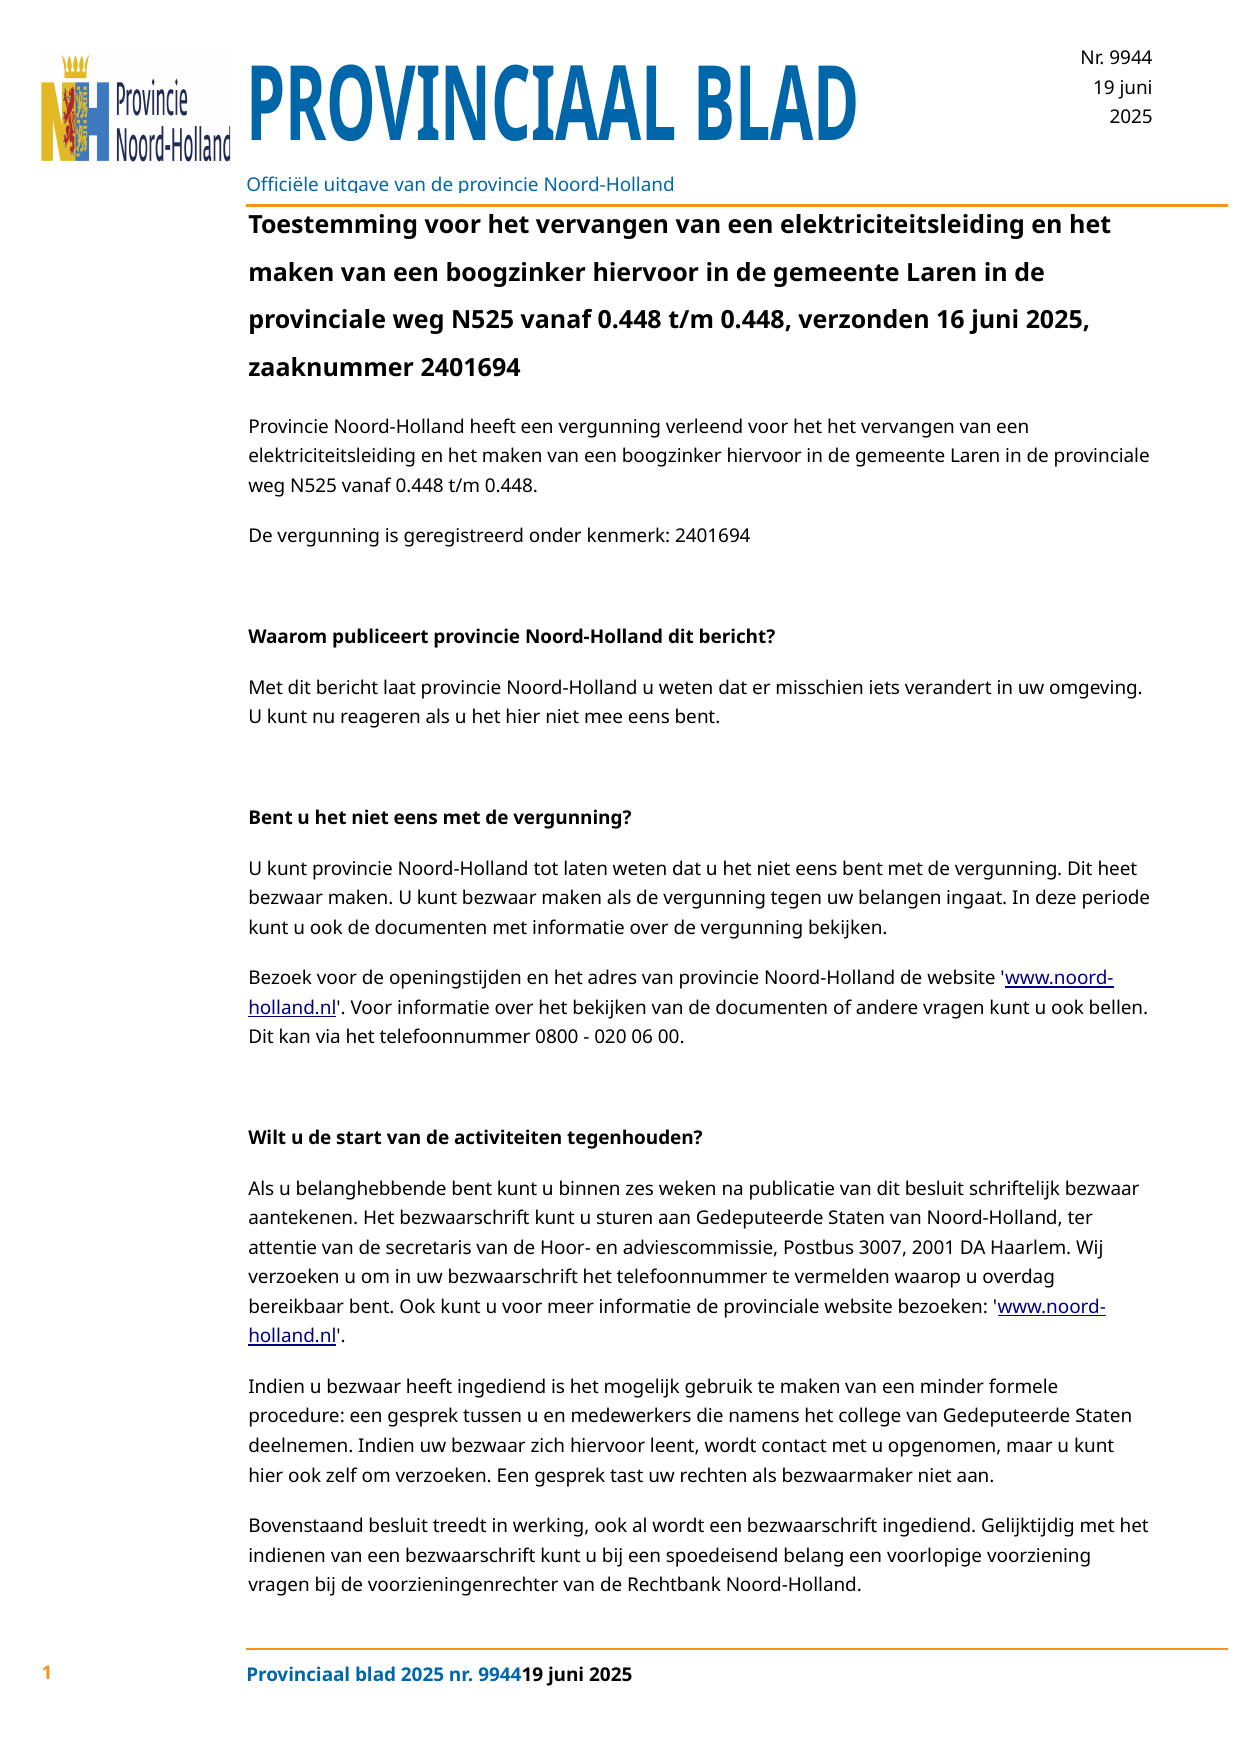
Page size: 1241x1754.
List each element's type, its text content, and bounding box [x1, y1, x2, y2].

picture [41, 47, 231, 172]
text Bovenstaand besluit treedt in werking, ook al wordt een bezwaarschrift ingediend. Gelijktijdig met het indienen van een bezwaarschrift kunt u bij een spoedeisend belang een voorlopige voorziening vragen bij de voorzieningenrechter van de Rechtbank Noord-Holland. [248, 1512, 1152, 1597]
text Bent u het niet eens met de vergunning? [248, 804, 1152, 830]
text Provincie Noord-Holland heeft een vergunning verleend voor het het vervangen van een elektriciteitsleiding en het maken van een boogzinker hiervoor in de gemeente Laren in de provinciale weg N525 vanaf 0.448 t/m 0.448. [248, 413, 1152, 498]
text De vergunning is geregistreerd onder kenmerk: 2401694 [248, 523, 1152, 548]
text U kunt provincie Noord-Holland tot laten weten dat u het niet eens bent met de vergunning. Dit heet bezwaar maken. U kunt bezwaar maken als de vergunning tegen uw belangen ingaat. In deze periode kunt u ook de documenten met informatie over de vergunning bekijken. [248, 855, 1152, 940]
text Toestemming voor het vervangen van een elektriciteitsleiding en het maken van een boogzinker hiervoor in de gemeente Laren in de provinciale weg N525 vanaf 0.448 t/m 0.448, verzonden 16 juni 2025, zaaknummer 2401694 [248, 207, 1152, 384]
text Waarom publiceert provincie Noord-Holland dit bericht? [248, 623, 1152, 649]
text Wilt u de start van de activiteiten tegenhouden? [248, 1124, 1152, 1150]
text Bezoek voor de openingstijden en het adres van provincie Noord-Holland de website 'www.noord-holland.nl'. Voor informatie over het bekijken van de documenten of andere vragen kunt u ook bellen. Dit kan via het telefoonnummer 0800 - 020 06 00. [248, 964, 1152, 1049]
text Als u belanghebbende bent kunt u binnen zes weken na publicatie van dit besluit schriftelijk bezwaar aantekenen. Het bezwaarschrift kunt u sturen aan Gedeputeerde Staten van Noord-Holland, ter attentie van de secretaris van de Hoor- en adviescommissie, Postbus 3007, 2001 DA Haarlem. Wij verzoeken u om in uw bezwaarschrift het telefoonnummer te vermelden waarop u overdag bereikbaar bent. Ook kunt u voor meer informatie de provinciale website bezoeken: 'www.noord-holland.nl'. [248, 1175, 1152, 1348]
text Met dit bericht laat provincie Noord-Holland u weten dat er misschien iets verandert in uw omgeving. U kunt nu reageren als u het hier niet mee eens bent. [248, 674, 1152, 729]
text Indien u bezwaar heeft ingediend is het mogelijk gebruik te maken van een minder formele procedure: een gesprek tussen u en medewerkers die namens het college van Gedeputeerde Staten deelnemen. Indien uw bezwaar zich hiervoor leent, wordt contact met u opgenomen, maar u kunt hier ook zelf om verzoeken. Een gesprek tast uw rechten als bezwaarmaker niet aan. [248, 1373, 1152, 1488]
